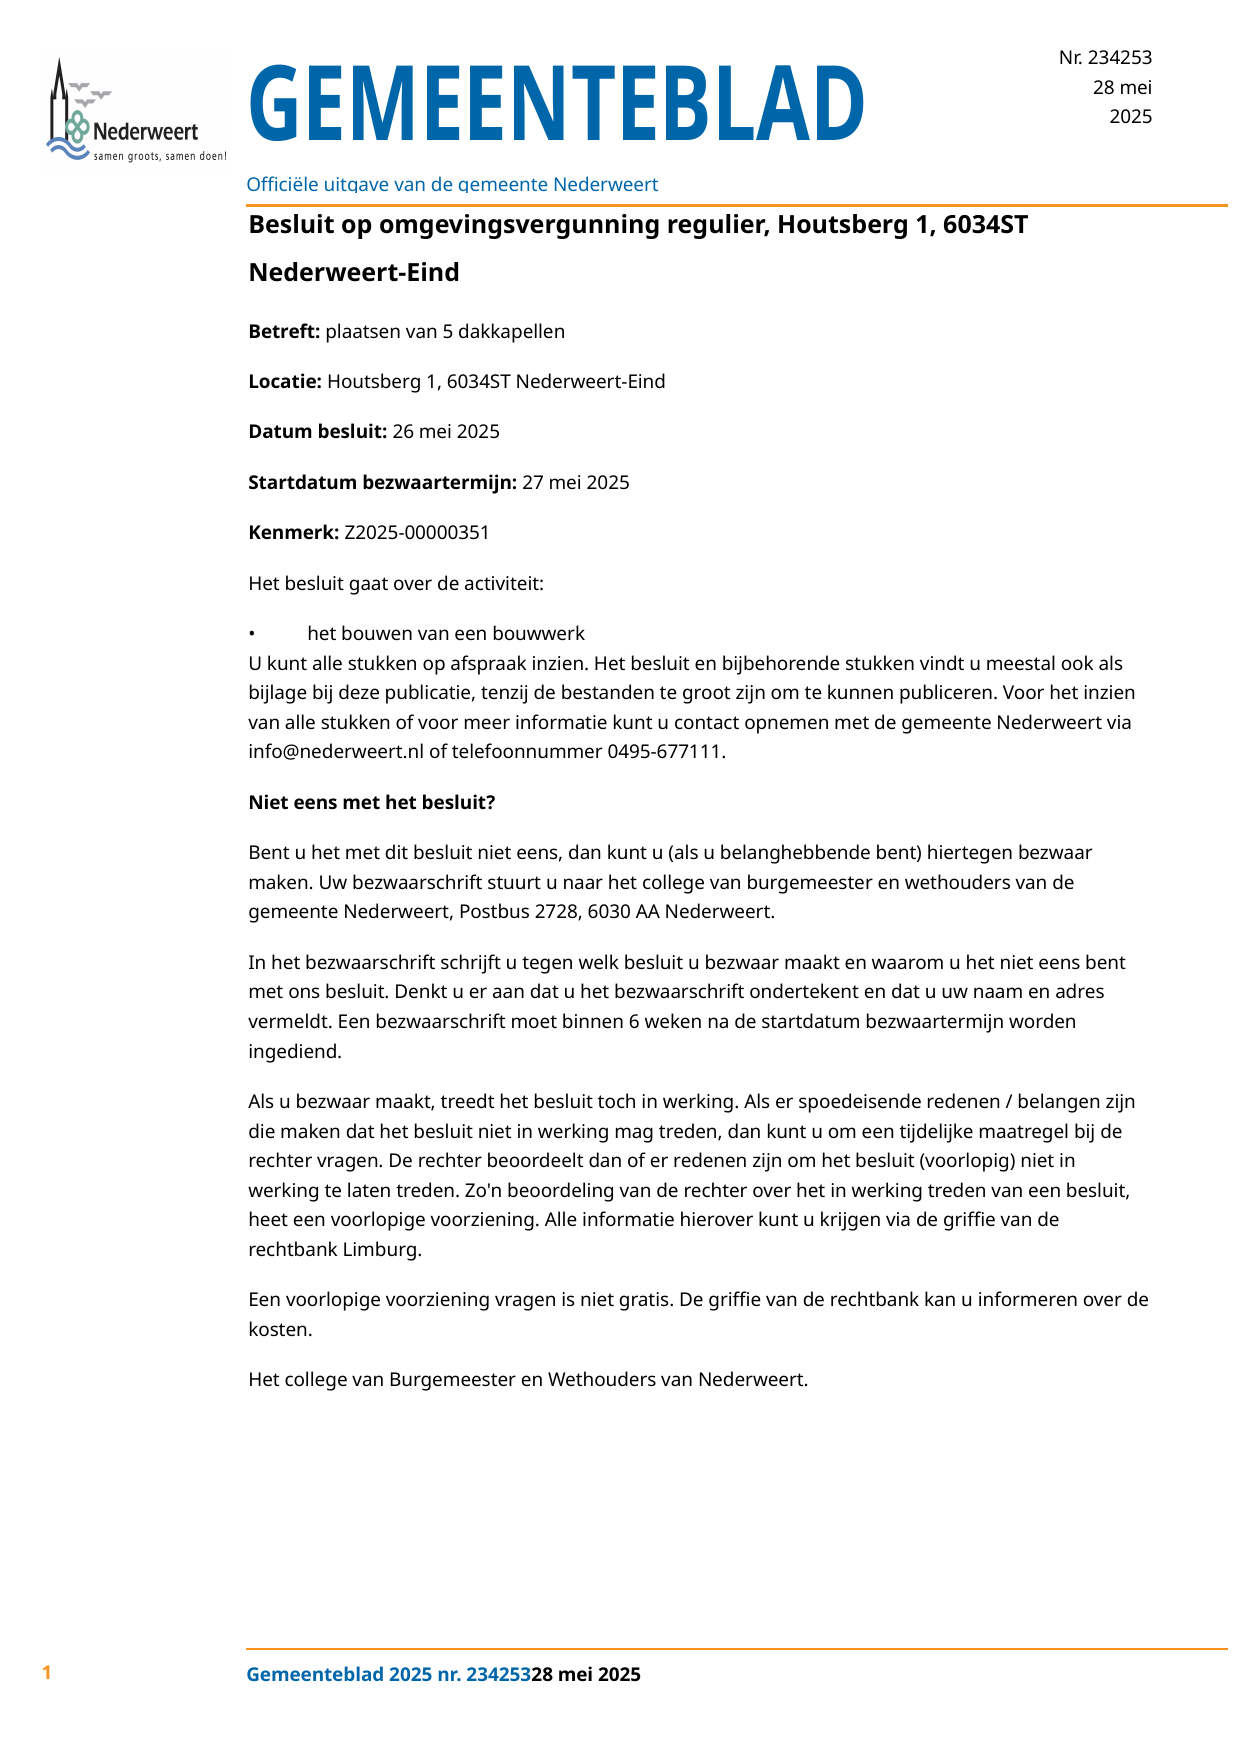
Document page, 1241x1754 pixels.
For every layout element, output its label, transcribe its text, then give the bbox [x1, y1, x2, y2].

text In het bezwaarschrift schrijft u tegen welk besluit u bezwaar maakt en waarom u het niet eens bent met ons besluit. Denkt u er aan dat u het bezwaarschrift ondertekent en dat u uw naam en adres vermeldt. Een bezwaarschrift moet binnen 6 weken na de startdatum bezwaartermijn worden ingediend. [248, 949, 1152, 1064]
text Datum besluit: 26 mei 2025 [248, 419, 1152, 444]
text Betreft: plaatsen van 5 dakkapellen [248, 318, 1152, 344]
text Startdatum bezwaartermijn: 27 mei 2025 [248, 469, 1152, 495]
text Besluit op omgevingsvergunning regulier, Houtsberg 1, 6034ST Nederweert-Eind [248, 207, 1152, 288]
text Kenmerk: Z2025-00000351 [248, 519, 1152, 545]
text Als u bezwaar maakt, treedt het besluit toch in werking. Als er spoedeisende redenen / belangen zijn die maken dat het besluit niet in werking mag treden, dan kunt u om een tijdelijke maatregel bij de rechter vragen. De rechter beoordeelt dan of er redenen zijn om het besluit (voorlopig) niet in werking te laten treden. Zo'n beoordeling van de rechter over het in werking treden van een besluit, heet een voorlopige voorziening. Alle informatie hierover kunt u krijgen via de griffie van de rechtbank Limburg. [248, 1088, 1152, 1262]
text Het besluit gaat over de activiteit: [248, 570, 1152, 596]
text Een voorlopige voorziening vragen is niet gratis. De griffie van de rechtbank kan u informeren over de kosten. [248, 1287, 1152, 1342]
text Locatie: Houtsberg 1, 6034ST Nederweert-Eind [248, 368, 1152, 394]
picture [41, 47, 231, 172]
list het bouwen van een bouwwerk [248, 620, 1152, 646]
text Niet eens met het besluit? [248, 789, 1152, 815]
text Het college van Burgemeester en Wethouders van Nederweert. [248, 1367, 1152, 1392]
text U kunt alle stukken op afspraak inzien. Het besluit en bijbehorende stukken vindt u meestal ook als bijlage bij deze publicatie, tenzij de bestanden te groot zijn om te kunnen publiceren. Voor het inzien van alle stukken of voor meer informatie kunt u contact opnemen met de gemeente Nederweert via info@nederweert.nl of telefoonnummer 0495-677111. [248, 650, 1152, 764]
text Bent u het met dit besluit niet eens, dan kunt u (als u belanghebbende bent) hiertegen bezwaar maken. Uw bezwaarschrift stuurt u naar het college van burgemeester en wethouders van de gemeente Nederweert, Postbus 2728, 6030 AA Nederweert. [248, 839, 1152, 924]
